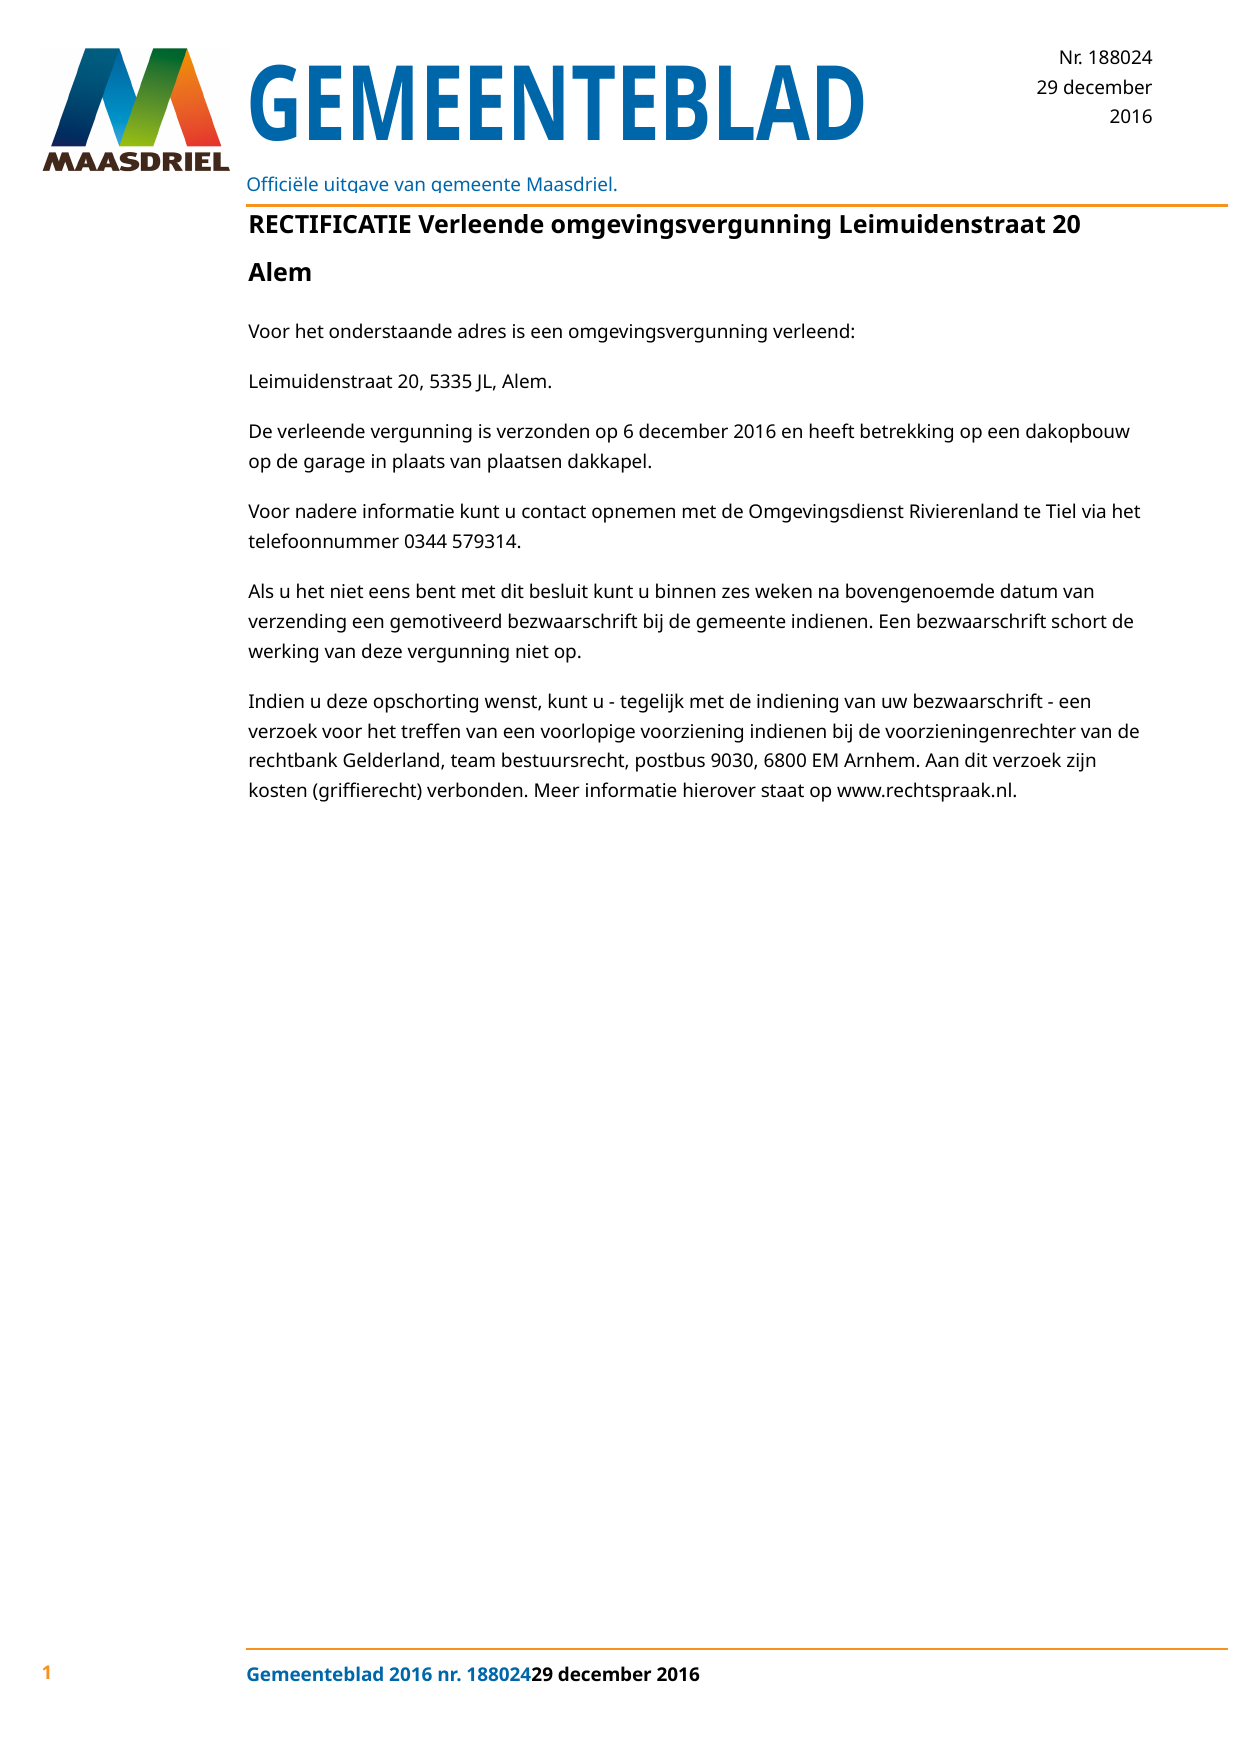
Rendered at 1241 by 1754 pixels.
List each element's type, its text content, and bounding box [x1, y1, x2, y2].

text Indien u deze opschorting wenst, kunt u - tegelijk met de indiening van uw bezwaarschrift - een verzoek voor het treffen van een voorlopige voorziening indienen bij de voorzieningenrechter van de rechtbank Gelderland, team bestuursrecht, postbus 9030, 6800 EM Arnhem. Aan dit verzoek zijn kosten (griffierecht) verbonden. Meer informatie hierover staat op www.rechtspraak.nl. [248, 688, 1152, 803]
text Als u het niet eens bent met dit besluit kunt u binnen zes weken na bovengenoemde datum van verzending een gemotiveerd bezwaarschrift bij de gemeente indienen. Een bezwaarschrift schort de werking van deze vergunning niet op. [248, 579, 1152, 664]
text Voor het onderstaande adres is een omgevingsvergunning verleend: [248, 318, 1152, 344]
text Voor nadere informatie kunt u contact opnemen met de Omgevingsdienst Rivierenland te Tiel via het telefoonnummer 0344 579314. [248, 499, 1152, 554]
text De verleende vergunning is verzonden op 6 december 2016 en heeft betrekking op een dakopbouw op de garage in plaats van plaatsen dakkapel. [248, 419, 1152, 474]
text RECTIFICATIE Verleende omgevingsvergunning Leimuidenstraat 20 Alem [248, 207, 1152, 288]
text Leimuidenstraat 20, 5335 JL, Alem. [248, 368, 1152, 394]
picture [41, 47, 231, 172]
